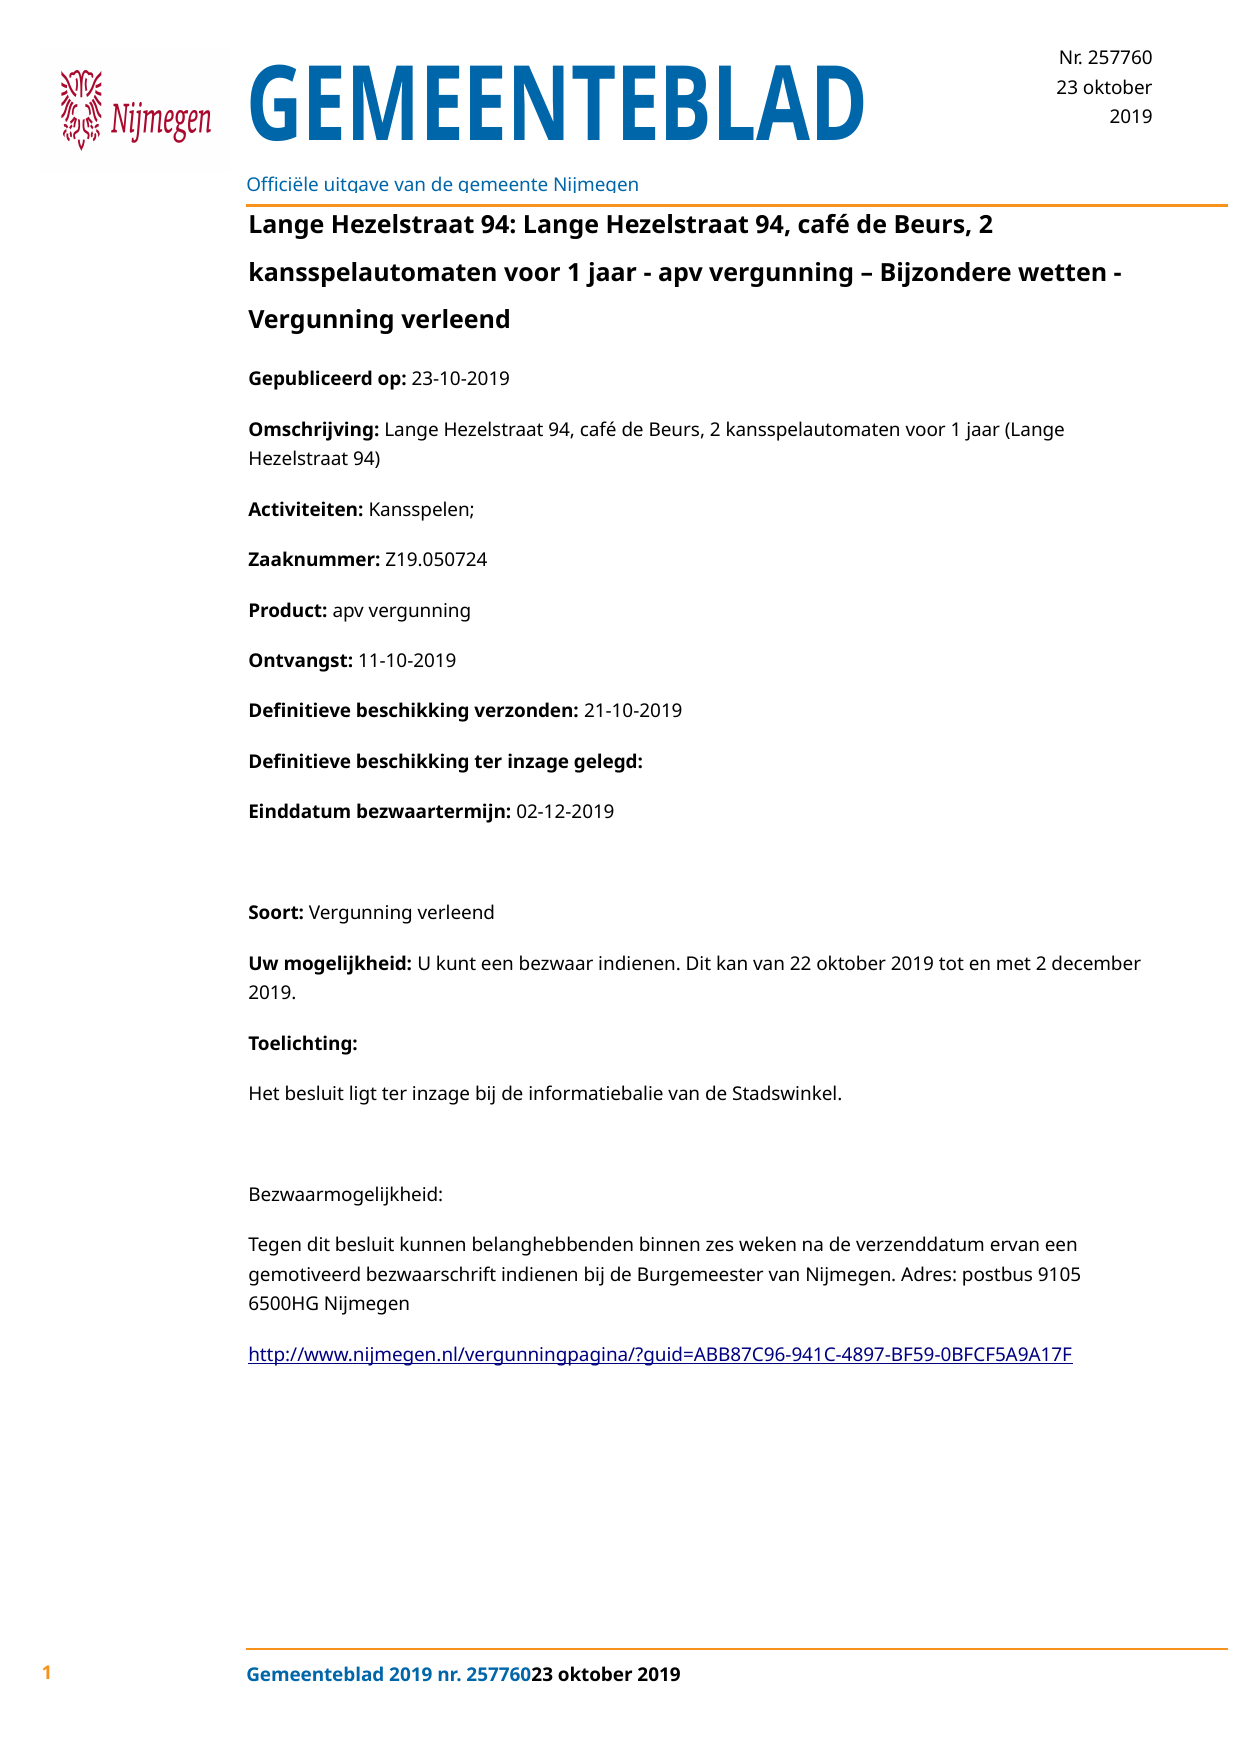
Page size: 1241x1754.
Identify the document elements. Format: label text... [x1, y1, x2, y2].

text Omschrijving: Lange Hezelstraat 94, café de Beurs, 2 kansspelautomaten voor 1 jaar (Lange Hezelstraat 94) [248, 416, 1152, 471]
text Activiteiten: Kansspelen; [248, 496, 1152, 522]
text Zaaknummer: Z19.050724 [248, 546, 1152, 572]
text Product: apv vergunning [248, 597, 1152, 622]
text Bezwaarmogelijkheid: [248, 1181, 1152, 1207]
text Tegen dit besluit kunnen belanghebbenden binnen zes weken na de verzenddatum ervan een gemotiveerd bezwaarschrift indienen bij de Burgemeester van Nijmegen. Adres: postbus 9105 6500HG Nijmegen [248, 1231, 1152, 1316]
text Soort: Vergunning verleend [248, 899, 1152, 925]
text Toelichting: [248, 1030, 1152, 1055]
text Definitieve beschikking ter inzage gelegd: [248, 748, 1152, 774]
text http://www.nijmegen.nl/vergunningpagina/?guid=ABB87C96-941C-4897-BF59-0BFCF5A9A17F [248, 1341, 1152, 1367]
text Het besluit ligt ter inzage bij de informatiebalie van de Stadswinkel. [248, 1080, 1152, 1106]
text Lange Hezelstraat 94: Lange Hezelstraat 94, café de Beurs, 2 kansspelautomaten voor 1 jaar - apv vergunning – Bijzondere wetten - Vergunning verleend [248, 207, 1152, 336]
text Definitieve beschikking verzonden: 21-10-2019 [248, 698, 1152, 723]
text Einddatum bezwaartermijn: 02-12-2019 [248, 798, 1152, 824]
text Ontvangst: 11-10-2019 [248, 647, 1152, 673]
text Uw mogelijkheid: U kunt een bezwaar indienen. Dit kan van 22 oktober 2019 tot en met 2 december 2019. [248, 950, 1152, 1005]
text Gepubliceerd op: 23-10-2019 [248, 366, 1152, 391]
picture [41, 47, 231, 172]
